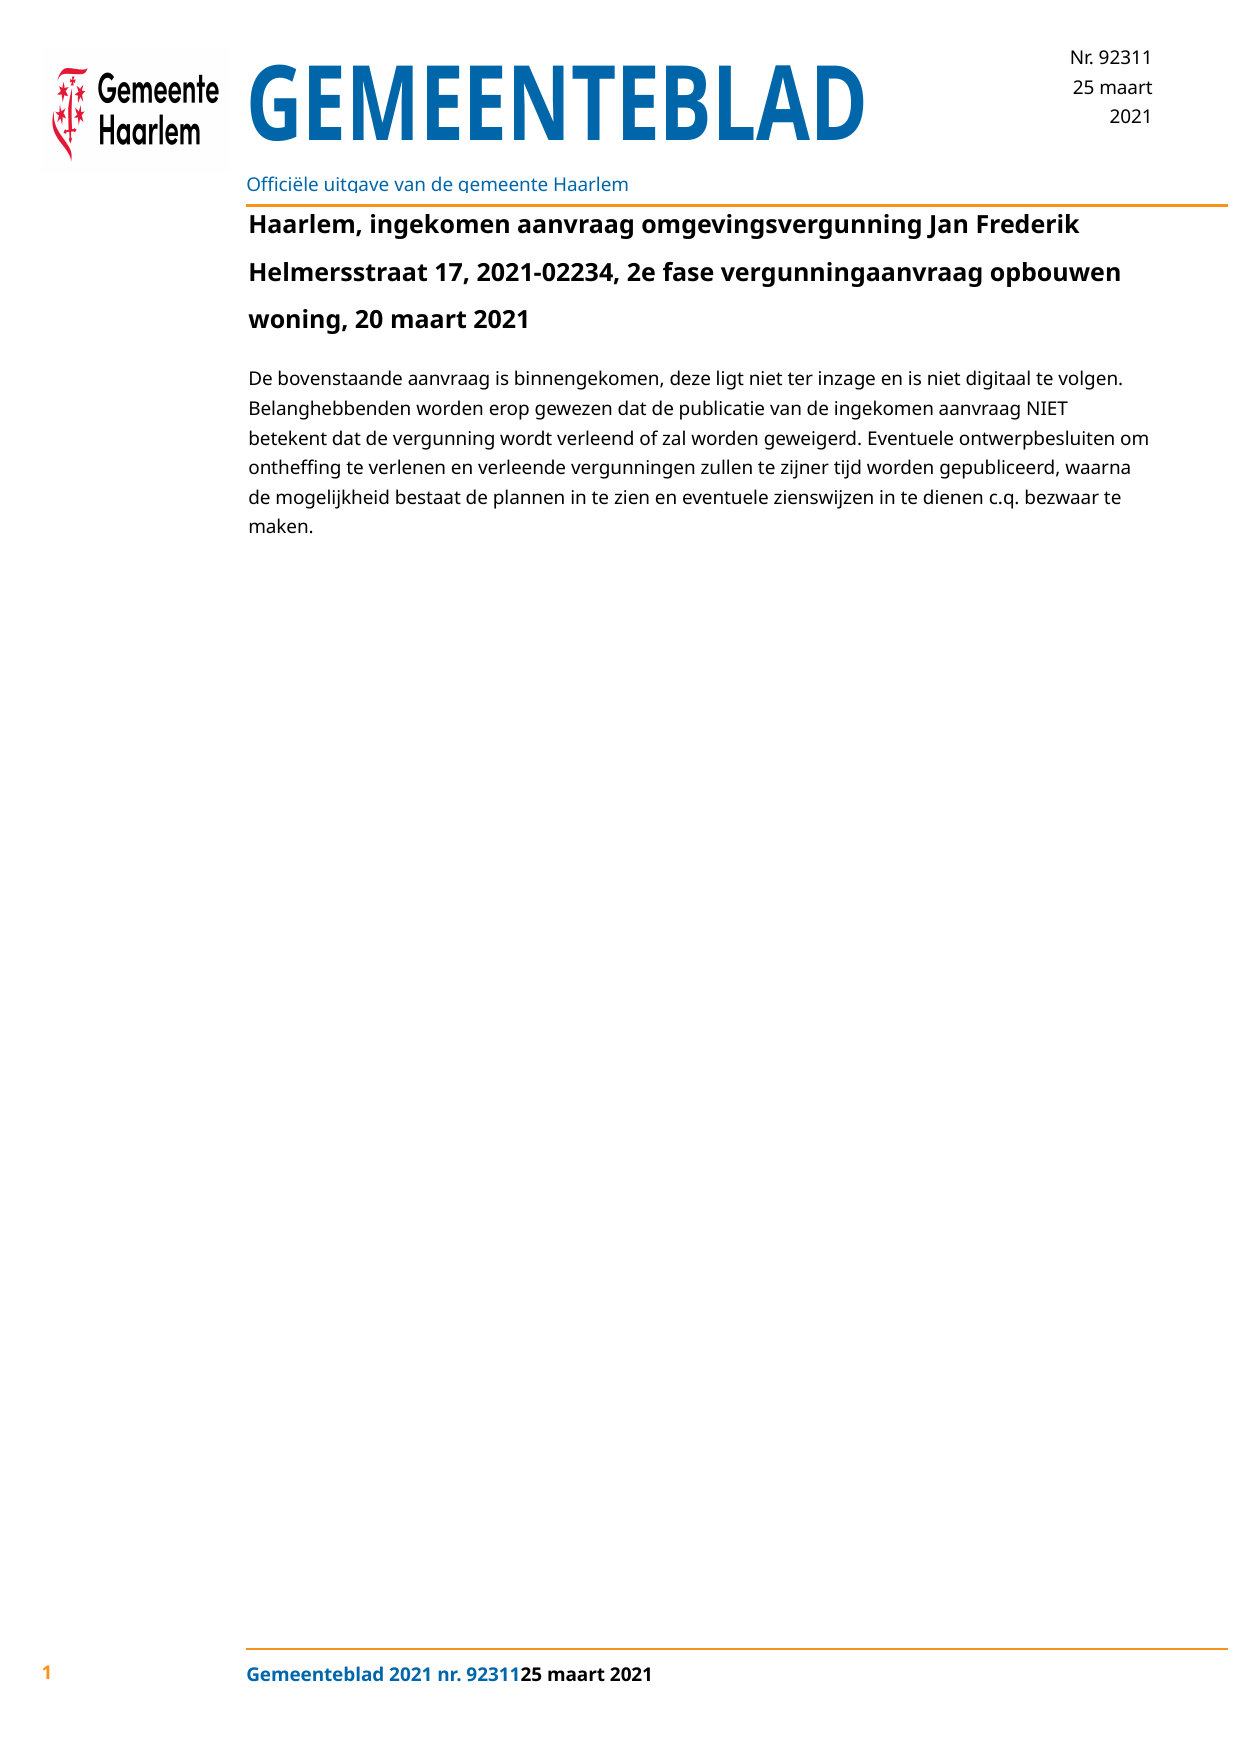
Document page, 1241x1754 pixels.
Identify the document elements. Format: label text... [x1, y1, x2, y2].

text De bovenstaande aanvraag is binnengekomen, deze ligt niet ter inzage en is niet digitaal te volgen. Belanghebbenden worden erop gewezen dat de publicatie van de ingekomen aanvraag NIET betekent dat de vergunning wordt verleend of zal worden geweigerd. Eventuele ontwerpbesluiten om ontheffing te verlenen en verleende vergunningen zullen te zijner tijd worden gepubliceerd, waarna de mogelijkheid bestaat de plannen in te zien en eventuele zienswijzen in te dienen c.q. bezwaar te maken. [248, 366, 1152, 539]
picture [41, 47, 231, 172]
text Haarlem, ingekomen aanvraag omgevingsvergunning Jan Frederik Helmersstraat 17, 2021-02234, 2e fase vergunningaanvraag opbouwen woning, 20 maart 2021 [248, 207, 1152, 336]
